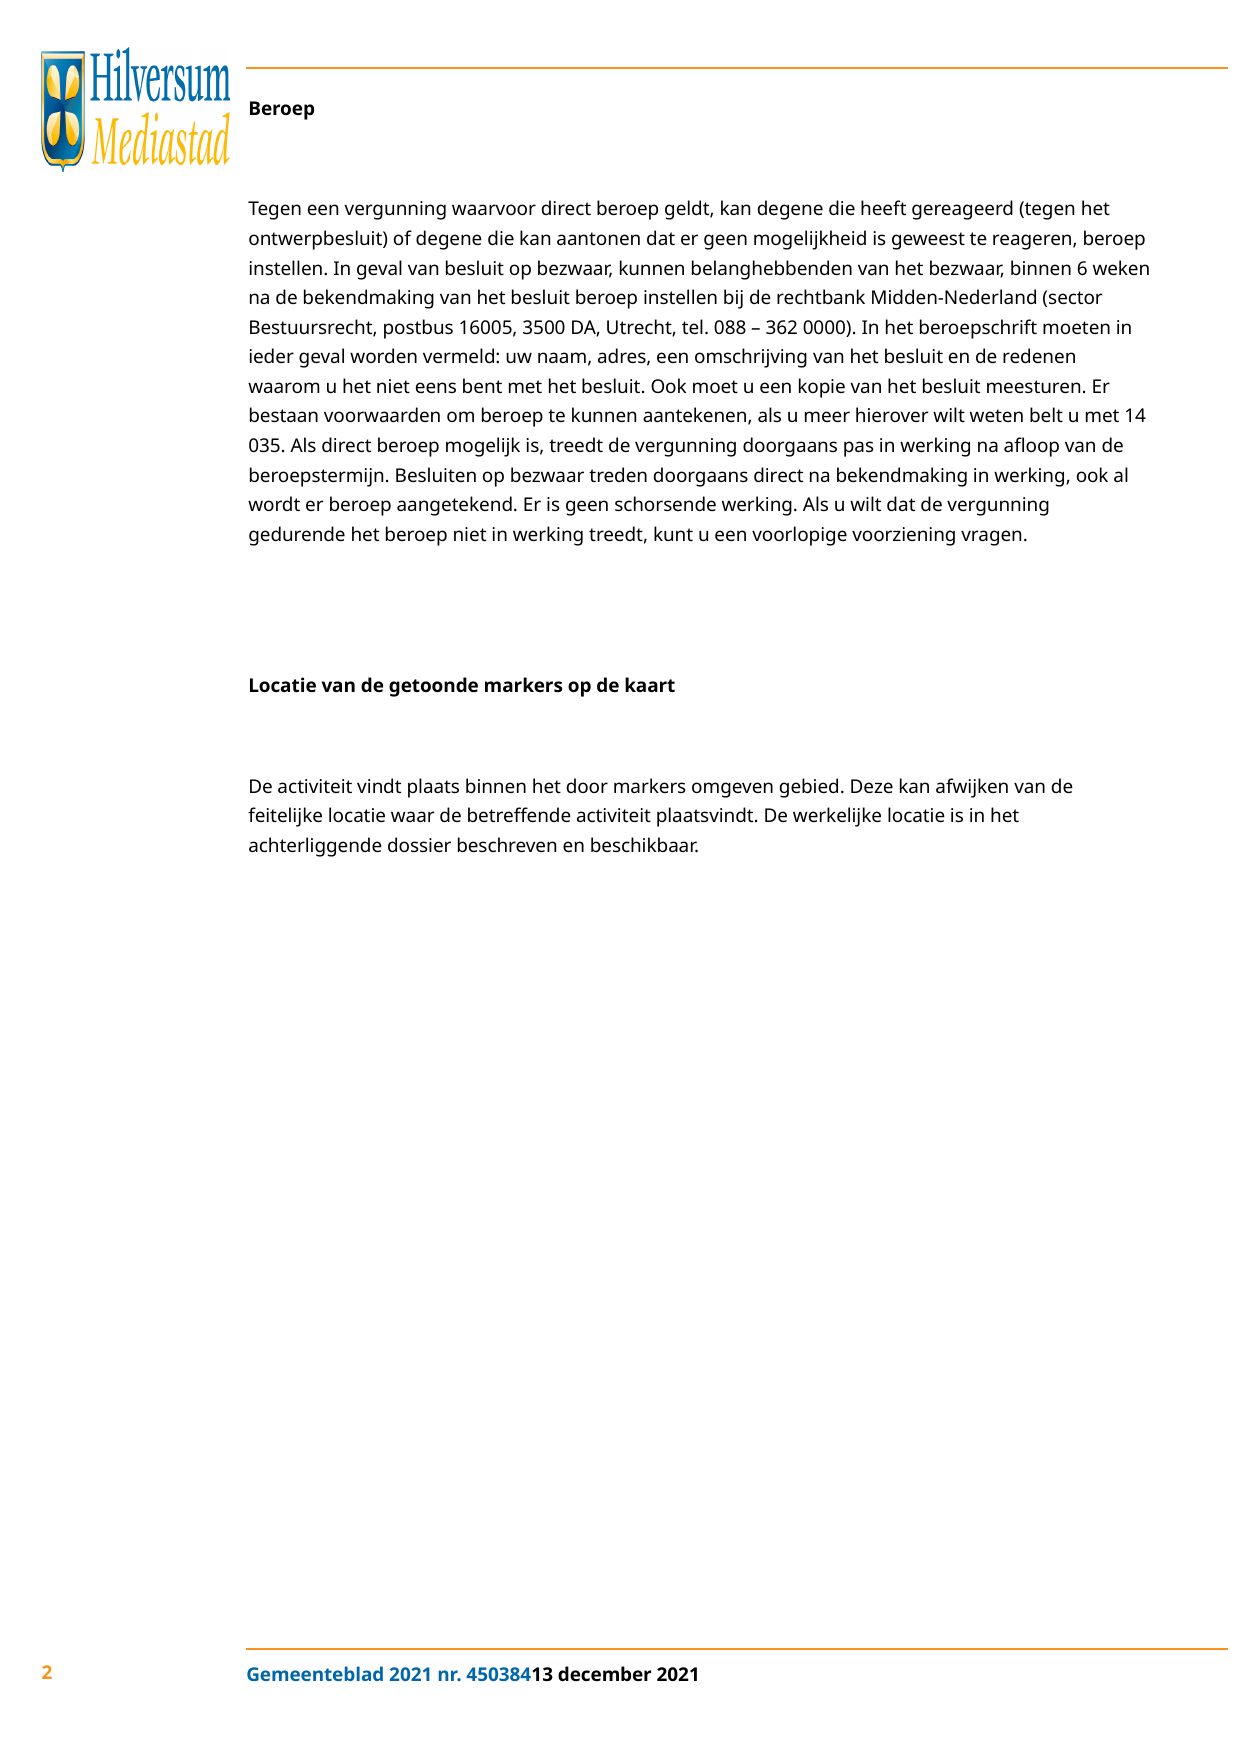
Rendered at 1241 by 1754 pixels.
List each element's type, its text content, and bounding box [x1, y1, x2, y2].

picture [41, 47, 231, 172]
text De activiteit vindt plaats binnen het door markers omgeven gebied. Deze kan afwijken van de feitelijke locatie waar de betreffende activiteit plaatsvindt. De werkelijke locatie is in het achterliggende dossier beschreven en beschikbaar. [248, 773, 1152, 858]
text Tegen een vergunning waarvoor direct beroep geldt, kan degene die heeft gereageerd (tegen het ontwerpbesluit) of degene die kan aantonen dat er geen mogelijkheid is geweest te reageren, beroep instellen. In geval van besluit op bezwaar, kunnen belanghebbenden van het bezwaar, binnen 6 weken na de bekendmaking van het besluit beroep instellen bij de rechtbank Midden-Nederland (sector Bestuursrecht, postbus 16005, 3500 DA, Utrecht, tel. 088 – 362 0000). In het beroepschrift moeten in ieder geval worden vermeld: uw naam, adres, een omschrijving van het besluit en de redenen waarom u het niet eens bent met het besluit. Ook moet u een kopie van het besluit meesturen. Er bestaan voorwaarden om beroep te kunnen aantekenen, als u meer hierover wilt weten belt u met 14 035. Als direct beroep mogelijk is, treedt de vergunning doorgaans pas in werking na afloop van de beroepstermijn. Besluiten op bezwaar treden doorgaans direct na bekendmaking in werking, ook al wordt er beroep aangetekend. Er is geen schorsende werking. Als u wilt dat de vergunning gedurende het beroep niet in werking treedt, kunt u een voorlopige voorziening vragen. [248, 196, 1152, 547]
text Beroep [248, 95, 1152, 121]
text Locatie van de getoonde markers op de kaart [248, 672, 1152, 698]
